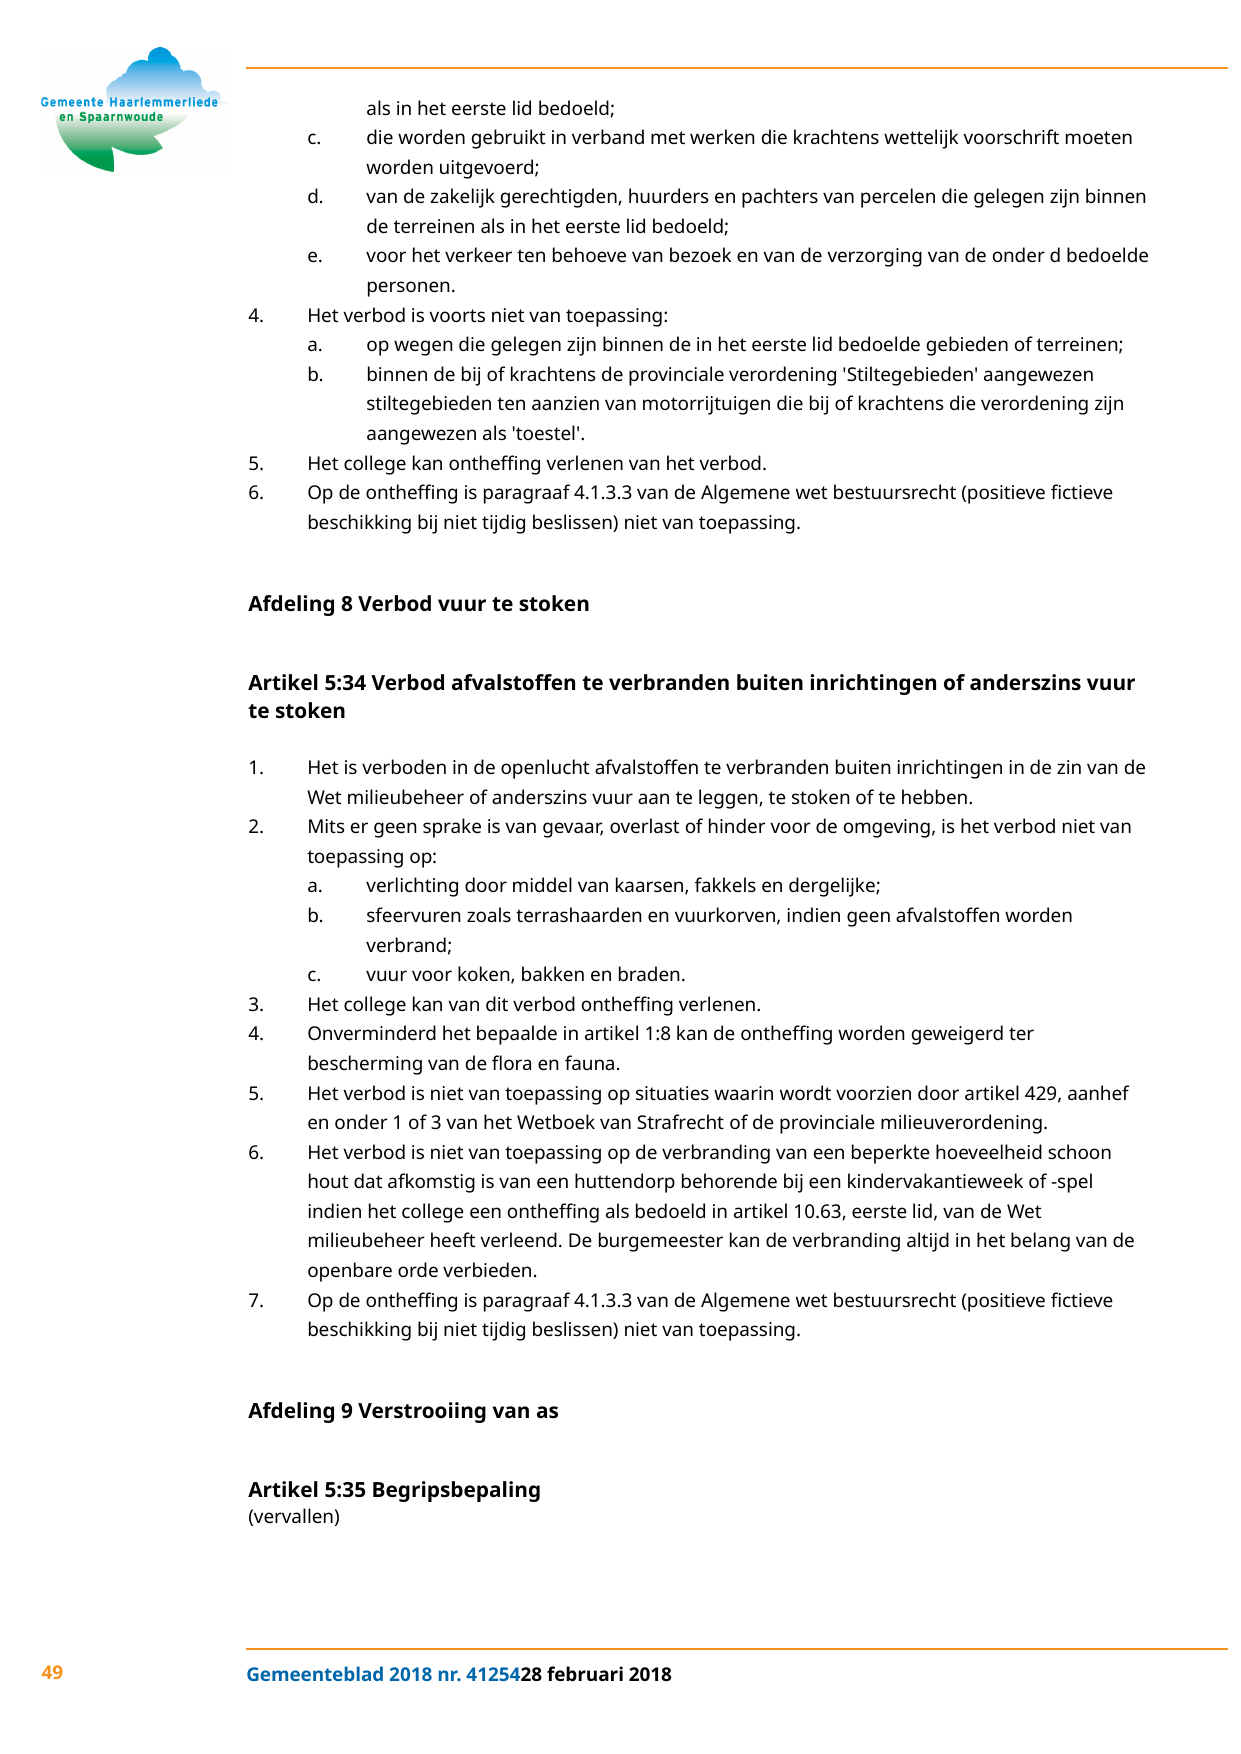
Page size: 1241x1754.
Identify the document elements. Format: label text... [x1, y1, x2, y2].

list Mits er geen sprake is van gevaar, overlast of hinder voor de omgeving, is het verbod niet van toepassing op: [248, 813, 1152, 869]
list Op de ontheffing is paragraaf 4.1.3.3 van de Algemene wet bestuursrecht (positieve fictieve beschikking bij niet tijdig beslissen) niet van toepassing. [248, 479, 1152, 535]
text Artikel 5:35 Begripsbepaling [248, 1475, 1152, 1504]
text Artikel 5:34 Verbod afvalstoffen te verbranden buiten inrichtingen of anderszins vuur te stoken [248, 668, 1152, 725]
list vuur voor koken, bakken en braden. [307, 961, 1152, 987]
list Het college kan ontheffing verlenen van het verbod. [248, 450, 1152, 476]
text Afdeling 9 Verstrooiing van as [248, 1396, 1152, 1425]
list als in het eerste lid bedoeld; [307, 95, 1152, 121]
text (vervallen) [248, 1504, 1152, 1529]
text Afdeling 8 Verbod vuur te stoken [248, 589, 1152, 617]
list verlichting door middel van kaarsen, fakkels en dergelijke; [307, 873, 1152, 898]
list die worden gebruikt in verband met werken die krachtens wettelijk voorschrift moeten worden uitgevoerd; [307, 124, 1152, 180]
list Het is verboden in de openlucht afvalstoffen te verbranden buiten inrichtingen in de zin van de Wet milieubeheer of anderszins vuur aan te leggen, te stoken of te hebben. [248, 754, 1152, 809]
list Het verbod is niet van toepassing op de verbranding van een beperkte hoeveelheid schoon hout dat afkomstig is van een huttendorp behorende bij een kindervakantieweek of -spel indien het college een ontheffing als bedoeld in artikel 10.63, eerste lid, van de Wet milieubeheer heeft verleend. De burgemeester kan de verbranding altijd in het belang van de openbare orde verbieden. [248, 1139, 1152, 1283]
list Het verbod is niet van toepassing op situaties waarin wordt voorzien door artikel 429, aanhef en onder 1 of 3 van het Wetboek van Strafrecht of de provinciale milieuverordening. [248, 1080, 1152, 1135]
list binnen de bij of krachtens de provinciale verordening 'Stiltegebieden' aangewezen stiltegebieden ten aanzien van motorrijtuigen die bij of krachtens die verordening zijn aangewezen als 'toestel'. [307, 361, 1152, 446]
list Op de ontheffing is paragraaf 4.1.3.3 van de Algemene wet bestuursrecht (positieve fictieve beschikking bij niet tijdig beslissen) niet van toepassing. [248, 1287, 1152, 1342]
list sfeervuren zoals terrashaarden en vuurkorven, indien geen afvalstoffen worden verbrand; [307, 902, 1152, 957]
list voor het verkeer ten behoeve van bezoek en van de verzorging van de onder d bedoelde personen. [307, 243, 1152, 298]
list Onverminderd het bepaalde in artikel 1:8 kan de ontheffing worden geweigerd ter bescherming van de flora en fauna. [248, 1021, 1152, 1076]
list van de zakelijk gerechtigden, huurders en pachters van percelen die gelegen zijn binnen de terreinen als in het eerste lid bedoeld; [307, 183, 1152, 239]
list Het verbod is voorts niet van toepassing: [248, 302, 1152, 328]
list Het college kan van dit verbod ontheffing verlenen. [248, 991, 1152, 1017]
list op wegen die gelegen zijn binnen de in het eerste lid bedoelde gebieden of terreinen; [307, 331, 1152, 357]
picture [41, 47, 231, 172]
